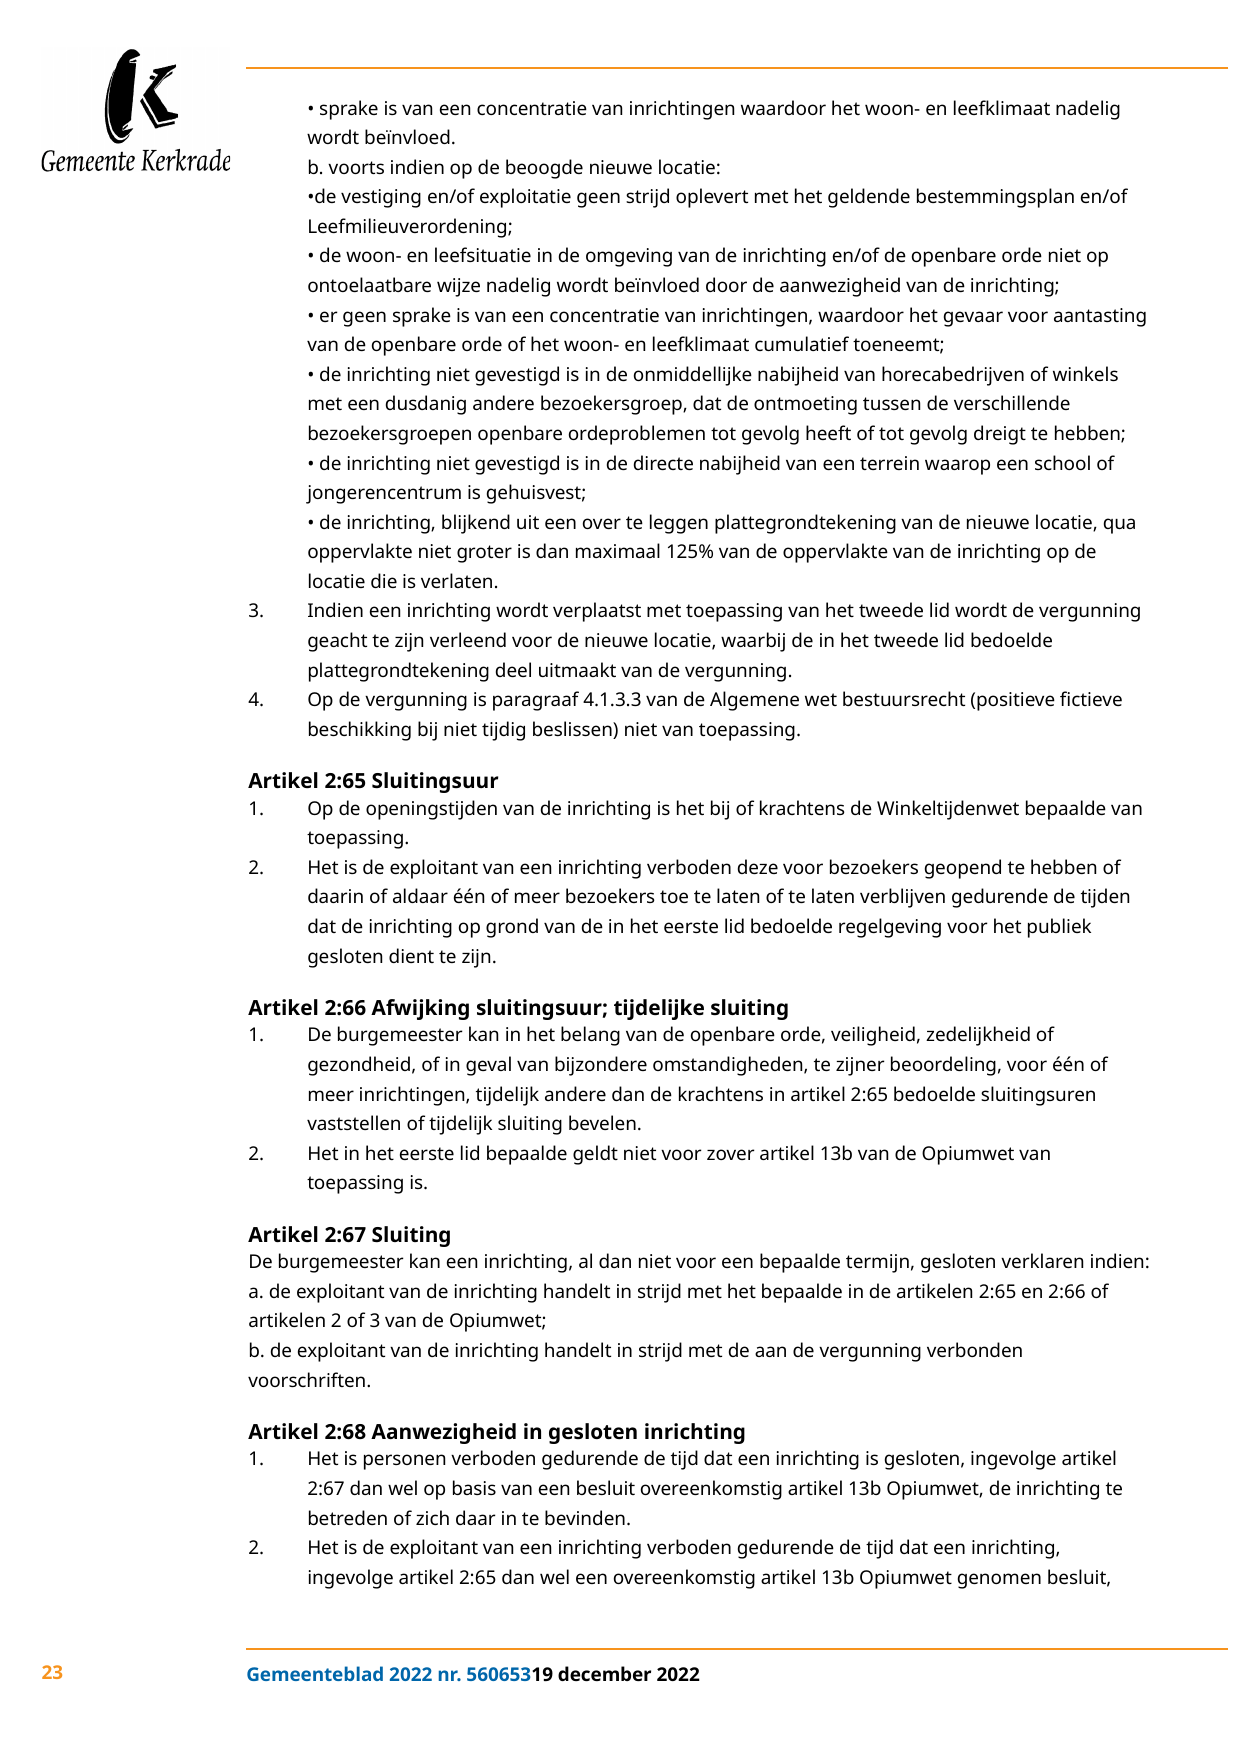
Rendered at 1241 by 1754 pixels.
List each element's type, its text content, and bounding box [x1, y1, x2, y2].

list b. voorts indien op de beoogde nieuwe locatie: [248, 154, 1152, 180]
list Het in het eerste lid bepaalde geldt niet voor zover artikel 13b van de Opiumwet van toepassing is. [248, 1140, 1152, 1195]
list • sprake is van een concentratie van inrichtingen waardoor het woon- en leefklimaat nadelig wordt beïnvloed. [248, 95, 1152, 150]
list • de inrichting niet gevestigd is in de onmiddellijke nabijheid van horecabedrijven of winkels met een dusdanig andere bezoekersgroep, dat de ontmoeting tussen de verschillende bezoekersgroepen openbare ordeproblemen tot gevolg heeft of tot gevolg dreigt te hebben; [248, 361, 1152, 446]
text b. de exploitant van de inrichting handelt in strijd met de aan de vergunning verbonden voorschriften. [248, 1337, 1152, 1392]
text Artikel 2:66 Afwijking sluitingsuur; tijdelijke sluiting [248, 993, 1152, 1022]
list • de woon- en leefsituatie in de omgeving van de inrichting en/of de openbare orde niet op ontoelaatbare wijze nadelig wordt beïnvloed door de aanwezigheid van de inrichting; [248, 243, 1152, 298]
list •de vestiging en/of exploitatie geen strijd oplevert met het geldende bestemmingsplan en/of Leefmilieuverordening; [248, 183, 1152, 239]
list Op de openingstijden van de inrichting is het bij of krachtens de Winkeltijdenwet bepaalde van toepassing. [248, 795, 1152, 850]
text Artikel 2:67 Sluiting [248, 1220, 1152, 1248]
picture [41, 47, 231, 172]
list • de inrichting niet gevestigd is in de directe nabijheid van een terrein waarop een school of jongerencentrum is gehuisvest; [248, 450, 1152, 505]
text Artikel 2:68 Aanwezigheid in gesloten inrichting [248, 1417, 1152, 1446]
list Het is de exploitant van een inrichting verboden gedurende de tijd dat een inrichting, ingevolge artikel 2:65 dan wel een overeenkomstig artikel 13b Opiumwet genomen besluit, [248, 1534, 1152, 1590]
list Het is de exploitant van een inrichting verboden deze voor bezoekers geopend te hebben of daarin of aldaar één of meer bezoekers toe te laten of te laten verblijven gedurende de tijden dat de inrichting op grond van de in het eerste lid bedoelde regelgeving voor het publiek gesloten dient te zijn. [248, 854, 1152, 968]
list • er geen sprake is van een concentratie van inrichtingen, waardoor het gevaar voor aantasting van de openbare orde of het woon- en leefklimaat cumulatief toeneemt; [248, 302, 1152, 357]
list Het is personen verboden gedurende de tijd dat een inrichting is gesloten, ingevolge artikel 2:67 dan wel op basis van een besluit overeenkomstig artikel 13b Opiumwet, de inrichting te betreden of zich daar in te bevinden. [248, 1446, 1152, 1531]
text a. de exploitant van de inrichting handelt in strijd met het bepaalde in de artikelen 2:65 en 2:66 of artikelen 2 of 3 van de Opiumwet; [248, 1278, 1152, 1333]
list De burgemeester kan in het belang van de openbare orde, veiligheid, zedelijkheid of gezondheid, of in geval van bijzondere omstandigheden, te zijner beoordeling, voor één of meer inrichtingen, tijdelijk andere dan de krachtens in artikel 2:65 bedoelde sluitingsuren vaststellen of tijdelijk sluiting bevelen. [248, 1022, 1152, 1136]
list • de inrichting, blijkend uit een over te leggen plattegrondtekening van de nieuwe locatie, qua oppervlakte niet groter is dan maximaal 125% van de oppervlakte van de inrichting op de locatie die is verlaten. [248, 509, 1152, 594]
list Op de vergunning is paragraaf 4.1.3.3 van de Algemene wet bestuursrecht (positieve fictieve beschikking bij niet tijdig beslissen) niet van toepassing. [248, 686, 1152, 742]
text De burgemeester kan een inrichting, al dan niet voor een bepaalde termijn, gesloten verklaren indien: [248, 1248, 1152, 1274]
list Indien een inrichting wordt verplaatst met toepassing van het tweede lid wordt de vergunning geacht te zijn verleend voor de nieuwe locatie, waarbij de in het tweede lid bedoelde plattegrondtekening deel uitmaakt van de vergunning. [248, 598, 1152, 683]
text Artikel 2:65 Sluitingsuur [248, 766, 1152, 795]
